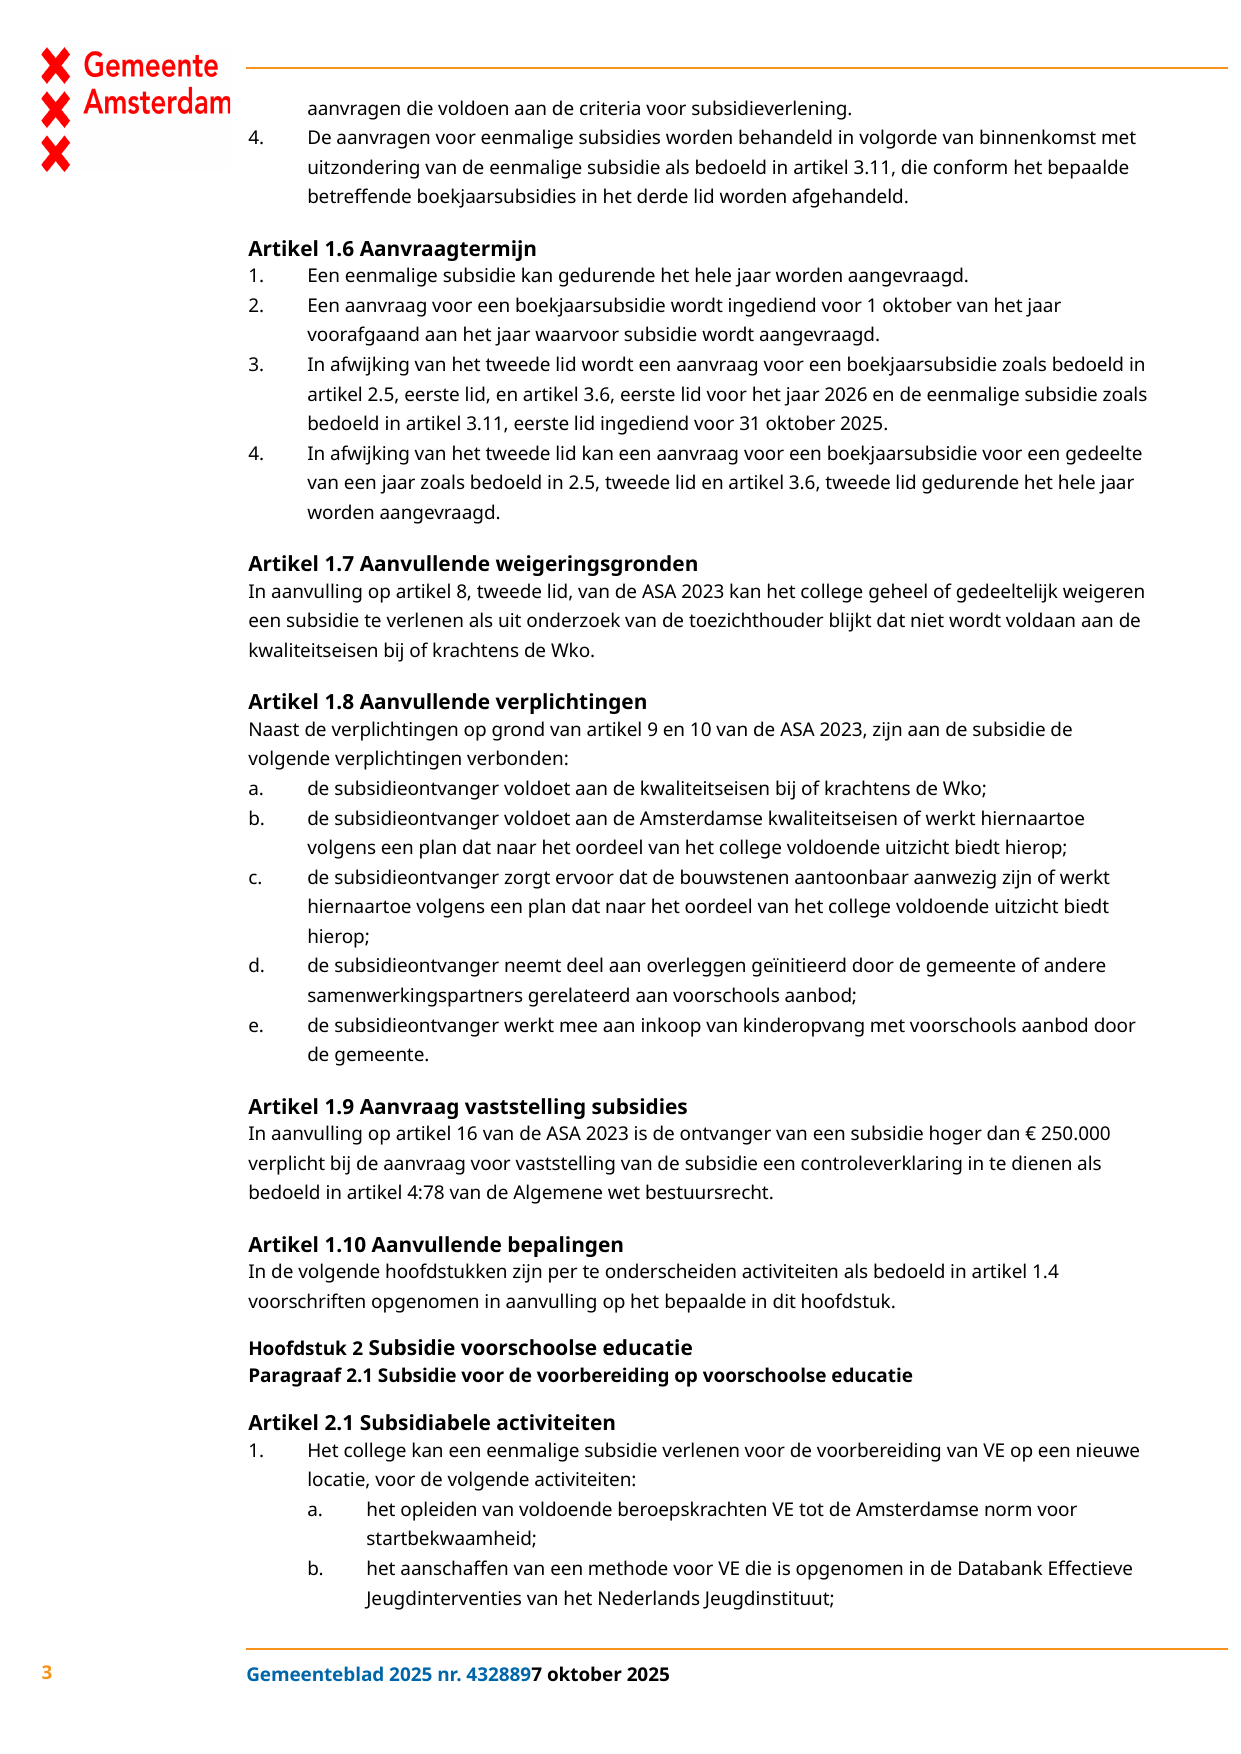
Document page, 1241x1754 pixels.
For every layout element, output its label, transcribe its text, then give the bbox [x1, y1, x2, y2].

text Artikel 1.7 Aanvullende weigeringsgronden [248, 549, 1152, 578]
text Artikel 1.10 Aanvullende bepalingen [248, 1230, 1152, 1258]
text In aanvulling op artikel 8, tweede lid, van de ASA 2023 kan het college geheel of gedeeltelijk weigeren een subsidie te verlenen als uit onderzoek van de toezichthouder blijkt dat niet wordt voldaan aan de kwaliteitseisen bij of krachtens de Wko. [248, 578, 1152, 663]
text Artikel 1.9 Aanvraag vaststelling subsidies [248, 1092, 1152, 1120]
list de subsidieontvanger voldoet aan de Amsterdamse kwaliteitseisen of werkt hiernaartoe volgens een plan dat naar het oordeel van het college voldoende uitzicht biedt hierop; [248, 805, 1152, 860]
picture [41, 47, 231, 172]
text Artikel 1.6 Aanvraagtermijn [248, 234, 1152, 262]
text In aanvulling op artikel 16 van de ASA 2023 is de ontvanger van een subsidie hoger dan € 250.000 verplicht bij de aanvraag voor vaststelling van de subsidie een controleverklaring in te dienen als bedoeld in artikel 4:78 van de Algemene wet bestuursrecht. [248, 1120, 1152, 1205]
list In afwijking van het tweede lid kan een aanvraag voor een boekjaarsubsidie voor een gedeelte van een jaar zoals bedoeld in 2.5, tweede lid en artikel 3.6, tweede lid gedurende het hele jaar worden aangevraagd. [248, 440, 1152, 525]
list het aanschaffen van een methode voor VE die is opgenomen in de Databank Effectieve Jeugdinterventies van het Nederlands Jeugdinstituut; [307, 1555, 1152, 1611]
text Hoofdstuk 2 Subsidie voorschoolse educatie [248, 1333, 1152, 1362]
list Het college kan een eenmalige subsidie verlenen voor de voorbereiding van VE op een nieuwe locatie, voor de volgende activiteiten: [248, 1437, 1152, 1492]
text Naast de verplichtingen op grond van artikel 9 en 10 van de ASA 2023, zijn aan de subsidie de volgende verplichtingen verbonden: [248, 716, 1152, 771]
list aanvragen die voldoen aan de criteria voor subsidieverlening. [248, 95, 1152, 121]
list de subsidieontvanger voldoet aan de kwaliteitseisen bij of krachtens de Wko; [248, 775, 1152, 801]
list het opleiden van voldoende beroepskrachten VE tot de Amsterdamse norm voor startbekwaamheid; [307, 1496, 1152, 1551]
text Artikel 1.8 Aanvullende verplichtingen [248, 687, 1152, 716]
text In de volgende hoofdstukken zijn per te onderscheiden activiteiten als bedoeld in artikel 1.4 voorschriften opgenomen in aanvulling op het bepaalde in dit hoofdstuk. [248, 1258, 1152, 1313]
list de subsidieontvanger neemt deel aan overleggen geïnitieerd door de gemeente of andere samenwerkingspartners gerelateerd aan voorschools aanbod; [248, 953, 1152, 1008]
list Een eenmalige subsidie kan gedurende het hele jaar worden aangevraagd. [248, 262, 1152, 288]
text Artikel 2.1 Subsidiabele activiteiten [248, 1408, 1152, 1437]
list Een aanvraag voor een boekjaarsubsidie wordt ingediend voor 1 oktober van het jaar voorafgaand aan het jaar waarvoor subsidie wordt aangevraagd. [248, 292, 1152, 347]
list de subsidieontvanger zorgt ervoor dat de bouwstenen aantoonbaar aanwezig zijn of werkt hiernaartoe volgens een plan dat naar het oordeel van het college voldoende uitzicht biedt hierop; [248, 864, 1152, 949]
list In afwijking van het tweede lid wordt een aanvraag voor een boekjaarsubsidie zoals bedoeld in artikel 2.5, eerste lid, en artikel 3.6, eerste lid voor het jaar 2026 en de eenmalige subsidie zoals bedoeld in artikel 3.11, eerste lid ingediend voor 31 oktober 2025. [248, 351, 1152, 436]
list de subsidieontvanger werkt mee aan inkoop van kinderopvang met voorschools aanbod door de gemeente. [248, 1012, 1152, 1067]
list De aanvragen voor eenmalige subsidies worden behandeld in volgorde van binnenkomst met uitzondering van de eenmalige subsidie als bedoeld in artikel 3.11, die conform het bepaalde betreffende boekjaarsubsidies in het derde lid worden afgehandeld. [248, 124, 1152, 209]
text Paragraaf 2.1 Subsidie voor de voorbereiding op voorschoolse educatie [248, 1362, 1152, 1388]
